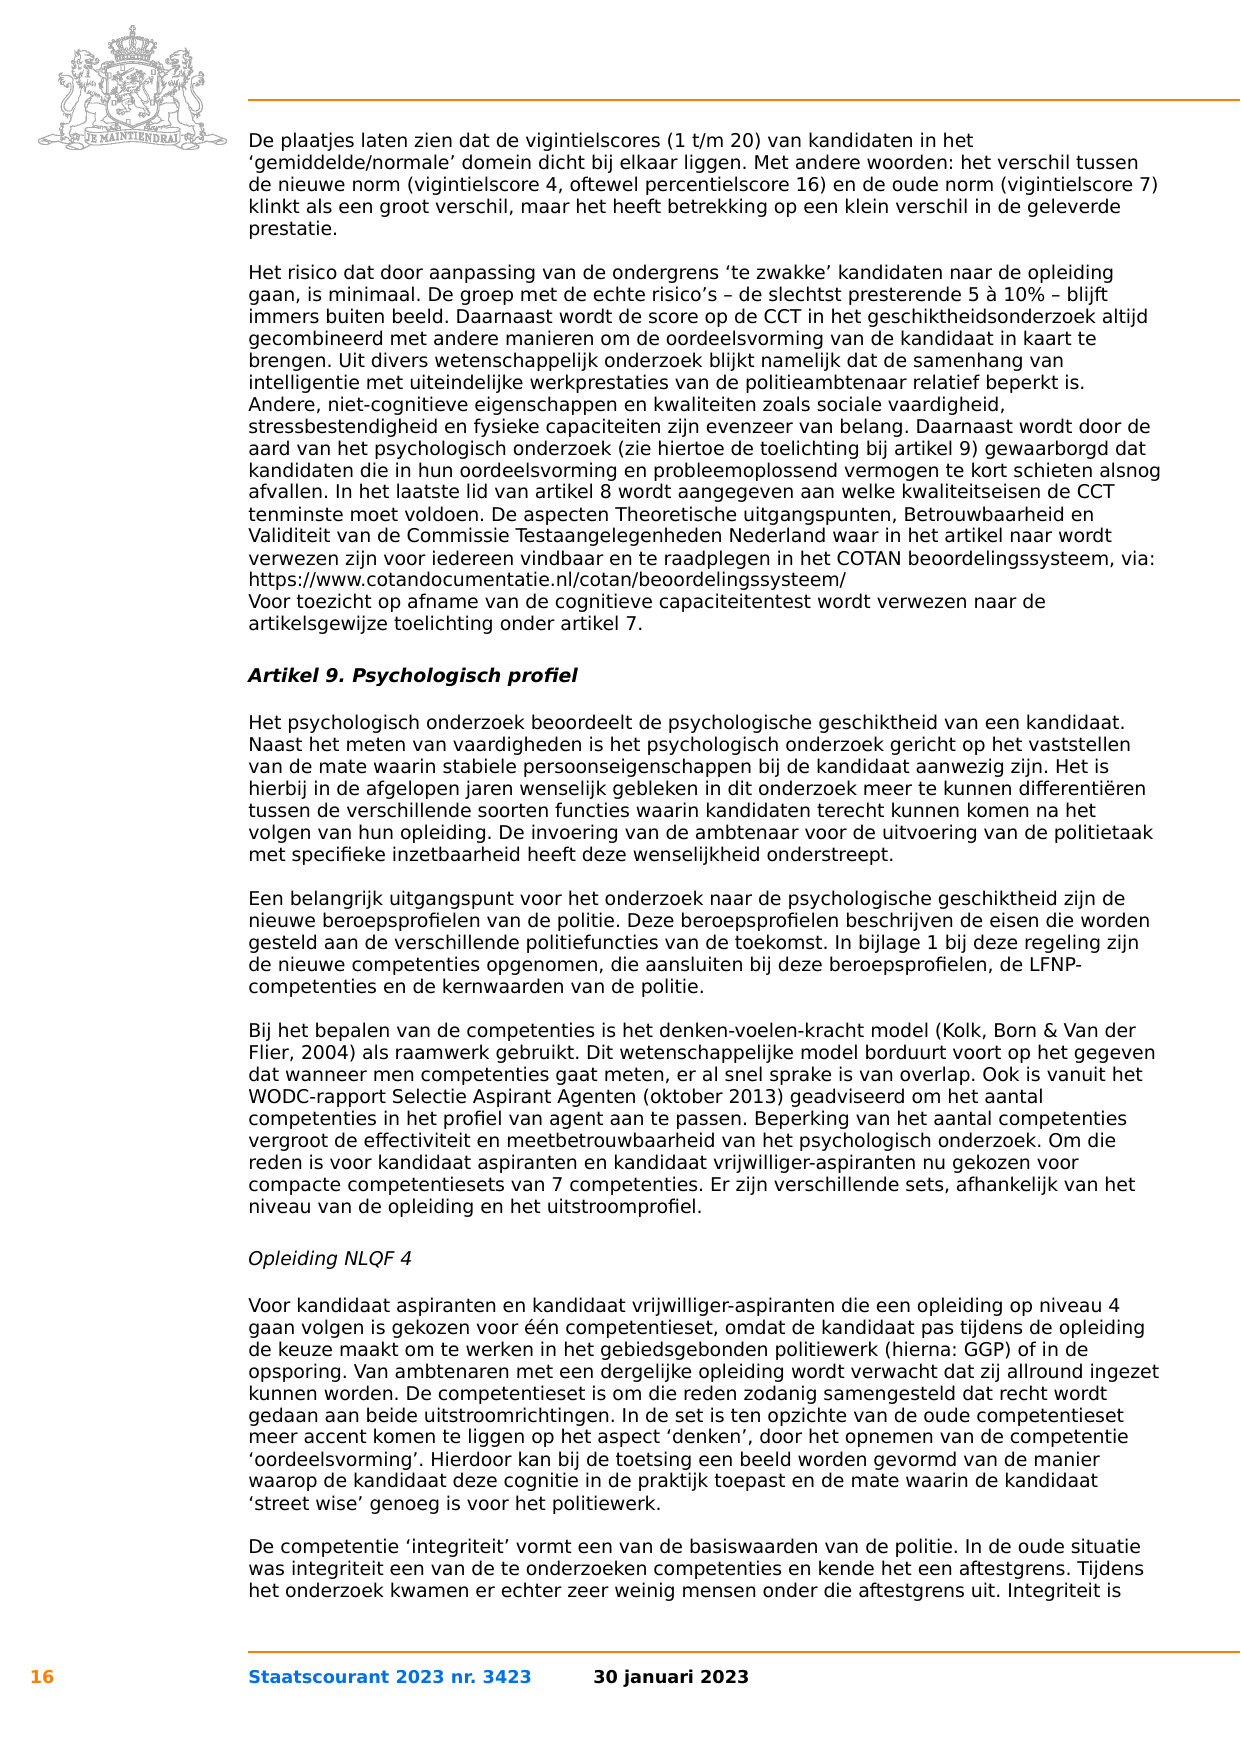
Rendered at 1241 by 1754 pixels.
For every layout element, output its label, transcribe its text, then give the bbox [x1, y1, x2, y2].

subtitle Opleiding NLQF 4 [248, 1248, 1163, 1269]
text Een belangrijk uitgangspunt voor het onderzoek naar de psychologische geschiktheid zijn de nieuwe beroepsprofielen van de politie. Deze beroepsprofielen beschrijven de eisen die worden gesteld aan de verschillende politiefuncties van de toekomst. In bijlage 1 bij deze regeling zijn de nieuwe competenties opgenomen, die aansluiten bij deze beroepsprofielen, de LFNP-competenties en de kernwaarden van de politie. [248, 888, 1163, 998]
text Voor toezicht op afname van de cognitieve capaciteitentest wordt verwezen naar de artikelsgewijze toelichting onder artikel 7. [248, 591, 1163, 635]
text De plaatjes laten zien dat de vigintielscores (1 t/m 20) van kandidaten in het ‘gemiddelde/normale’ domein dicht bij elkaar liggen. Met andere woorden: het verschil tussen de nieuwe norm (vigintielscore 4, oftewel percentielscore 16) en de oude norm (vigintielscore 7) klinkt als een groot verschil, maar het heeft betrekking op een klein verschil in de geleverde prestatie. [248, 130, 1163, 240]
text Het risico dat door aanpassing van de ondergrens ‘te zwakke’ kandidaten naar de opleiding gaan, is minimaal. De groep met de echte risico’s – de slechtst presterende 5 à 10% – blijft immers buiten beeld. Daarnaast wordt de score op de CCT in het geschiktheidsonderzoek altijd gecombineerd met andere manieren om de oordeelsvorming van de kandidaat in kaart te brengen. Uit divers wetenschappelijk onderzoek blijkt namelijk dat de samenhang van intelligentie met uiteindelijke werkprestaties van de politieambtenaar relatief beperkt is. Andere, niet-cognitieve eigenschappen en kwaliteiten zoals sociale vaardigheid, stressbestendigheid en fysieke capaciteiten zijn evenzeer van belang. Daarnaast wordt door de aard van het psychologisch onderzoek (zie hiertoe de toelichting bij artikel 9) gewaarborgd dat kandidaten die in hun oordeelsvorming en probleemoplossend vermogen te kort schieten alsnog afvallen. In het laatste lid van artikel 8 wordt aangegeven aan welke kwaliteitseisen de CCT tenminste moet voldoen. De aspecten Theoretische uitgangspunten, Betrouwbaarheid en Validiteit van de Commissie Testaangelegenheden Nederland waar in het artikel naar wordt verwezen zijn voor iedereen vindbaar en te raadplegen in het COTAN beoordelingssysteem, via: https://www.cotandocumentatie.nl/cotan/beoordelingssysteem/ [248, 262, 1163, 591]
text De competentie ‘integriteit’ vormt een van de basiswaarden van de politie. In de oude situatie was integriteit een van de te onderzoeken competenties en kende het een aftestgrens. Tijdens het onderzoek kwamen er echter zeer weinig mensen onder die aftestgrens uit. Integriteit is [248, 1536, 1163, 1602]
text Voor kandidaat aspiranten en kandidaat vrijwilliger-aspiranten die een opleiding op niveau 4 gaan volgen is gekozen voor één competentieset, omdat de kandidaat pas tijdens de opleiding de keuze maakt om te werken in het gebiedsgebonden politiewerk (hierna: GGP) of in de opsporing. Van ambtenaren met een dergelijke opleiding wordt verwacht dat zij allround ingezet kunnen worden. De competentieset is om die reden zodanig samengesteld dat recht wordt gedaan aan beide uitstroomrichtingen. In de set is ten opzichte van de oude competentieset meer accent komen te liggen op het aspect ‘denken’, door het opnemen van de competentie ‘oordeelsvorming’. Hierdoor kan bij de toetsing een beeld worden gevormd van de manier waarop de kandidaat deze cognitie in de praktijk toepast en de mate waarin de kandidaat ‘street wise’ genoeg is voor het politiewerk. [248, 1294, 1163, 1514]
picture [38, 25, 227, 150]
subtitle Artikel 9. Psychologisch profiel [248, 665, 1163, 687]
text Bij het bepalen van de competenties is het denken-voelen-kracht model (Kolk, Born & Van der Flier, 2004) als raamwerk gebruikt. Dit wetenschappelijke model borduurt voort op het gegeven dat wanneer men competenties gaat meten, er al snel sprake is van overlap. Ook is vanuit het WODC-rapport Selectie Aspirant Agenten (oktober 2013) geadviseerd om het aantal competenties in het profiel van agent aan te passen. Beperking van het aantal competenties vergroot de effectiviteit en meetbetrouwbaarheid van het psychologisch onderzoek. Om die reden is voor kandidaat aspiranten en kandidaat vrijwilliger-aspiranten nu gekozen voor compacte competentiesets van 7 competenties. Er zijn verschillende sets, afhankelijk van het niveau van de opleiding en het uitstroomprofiel. [248, 1020, 1163, 1218]
text Het psychologisch onderzoek beoordeelt de psychologische geschiktheid van een kandidaat. Naast het meten van vaardigheden is het psychologisch onderzoek gericht op het vaststellen van de mate waarin stabiele persoonseigenschappen bij de kandidaat aanwezig zijn. Het is hierbij in de afgelopen jaren wenselijk gebleken in dit onderzoek meer te kunnen differentiëren tussen de verschillende soorten functies waarin kandidaten terecht kunnen komen na het volgen van hun opleiding. De invoering van de ambtenaar voor de uitvoering van de politietaak met specifieke inzetbaarheid heeft deze wenselijkheid onderstreept. [248, 712, 1163, 866]
